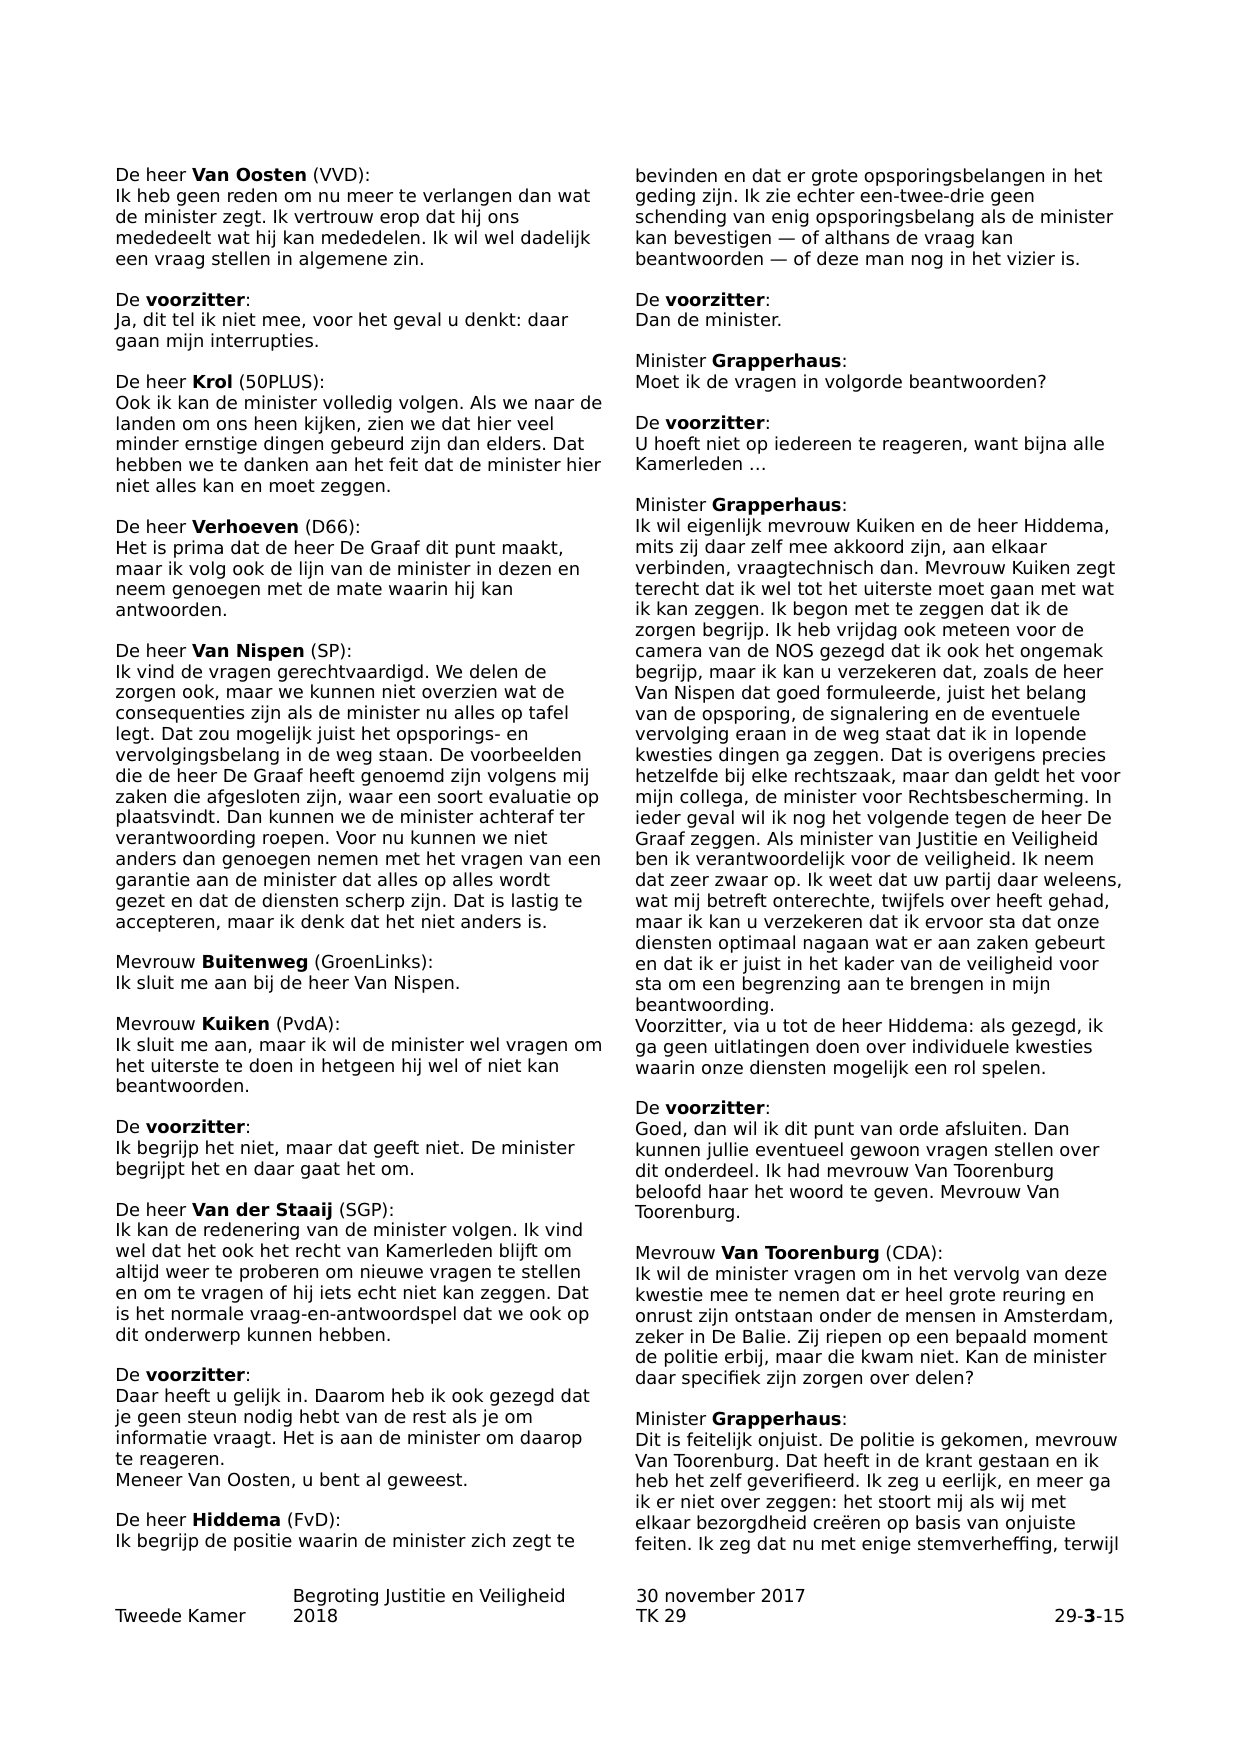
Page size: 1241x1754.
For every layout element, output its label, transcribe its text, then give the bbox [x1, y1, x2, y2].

text Ik kan de redenering van de minister volgen. Ik vind wel dat het ook het recht van Kamerleden blijft om altijd weer te proberen om nieuwe vragen te stellen en om te vragen of hij iets echt niet kan zeggen. Dat is het normale vraag-en-antwoordspel dat we ook op dit onderwerp kunnen hebben. [115, 1220, 605, 1345]
text Ook ik kan de minister volledig volgen. Als we naar de landen om ons heen kijken, zien we dat hier veel minder ernstige dingen gebeurd zijn dan elders. Dat hebben we te danken aan het feit dat de minister hier niet alles kan en moet zeggen. [115, 392, 605, 497]
text De voorzitter: [115, 289, 605, 310]
text U hoeft niet op iedereen te reageren, want bijna alle Kamerleden … [635, 433, 1125, 475]
text De heer Hiddema (FvD): [115, 1510, 605, 1531]
text Dan de minister. [635, 310, 1125, 331]
text Ik sluit me aan, maar ik wil de minister wel vragen om het uiterste te doen in hetgeen hij wel of niet kan beantwoorden. [115, 1034, 605, 1097]
text Minister Grapperhaus: [635, 495, 1125, 516]
text De voorzitter: [635, 413, 1125, 433]
text De voorzitter: [635, 289, 1125, 310]
text Voorzitter, via u tot de heer Hiddema: als gezegd, ik ga geen uitlatingen doen over individuele kwesties waarin onze diensten mogelijk een rol spelen. [635, 1016, 1125, 1078]
text Goed, dan wil ik dit punt van orde afsluiten. Dan kunnen jullie eventueel gewoon vragen stellen over dit onderdeel. Ik had mevrouw Van Toorenburg beloofd haar het woord te geven. Mevrouw Van Toorenburg. [635, 1119, 1125, 1223]
text De heer Van der Staaij (SGP): [115, 1199, 605, 1220]
text De heer Van Nispen (SP): [115, 641, 605, 661]
text Het is prima dat de heer De Graaf dit punt maakt, maar ik volg ook de lijn van de minister in dezen en neem genoegen met de mate waarin hij kan antwoorden. [115, 537, 605, 621]
text Minister Grapperhaus: [635, 1409, 1125, 1429]
text Mevrouw Buitenweg (GroenLinks): [115, 952, 605, 973]
text De voorzitter: [115, 1365, 605, 1386]
text Ik heb geen reden om nu meer te verlangen dan wat de minister zegt. Ik vertrouw erop dat hij ons mededeelt wat hij kan mededelen. Ik wil wel dadelijk een vraag stellen in algemene zin. [115, 186, 605, 269]
text Ik wil eigenlijk mevrouw Kuiken en de heer Hiddema, mits zij daar zelf mee akkoord zijn, aan elkaar verbinden, vraagtechnisch dan. Mevrouw Kuiken zegt terecht dat ik wel tot het uiterste moet gaan met wat ik kan zeggen. Ik begon met te zeggen dat ik de zorgen begrijp. Ik heb vrijdag ook meteen voor de camera van de NOS gezegd dat ik ook het ongemak begrijp, maar ik kan u verzekeren dat, zoals de heer Van Nispen dat goed formuleerde, juist het belang van de opsporing, de signalering en de eventuele vervolging eraan in de weg staat dat ik in lopende kwesties dingen ga zeggen. Dat is overigens precies hetzelfde bij elke rechtszaak, maar dan geldt het voor mijn collega, de minister voor Rechtsbescherming. In ieder geval wil ik nog het volgende tegen de heer De Graaf zeggen. Als minister van Justitie en Veiligheid ben ik verantwoordelijk voor de veiligheid. Ik neem dat zeer zwaar op. Ik weet dat uw partij daar weleens, wat mij betreft onterechte, twijfels over heeft gehad, maar ik kan u verzekeren dat ik ervoor sta dat onze diensten optimaal nagaan wat er aan zaken gebeurt en dat ik er juist in het kader van de veiligheid voor sta om een begrenzing aan te brengen in mijn beantwoording. [635, 516, 1125, 1016]
text Ik wil de minister vragen om in het vervolg van deze kwestie mee te nemen dat er heel grote reuring en onrust zijn ontstaan onder de mensen in Amsterdam, zeker in De Balie. Zij riepen op een bepaald moment de politie erbij, maar die kwam niet. Kan de minister daar specifiek zijn zorgen over delen? [635, 1264, 1125, 1389]
text Meneer Van Oosten, u bent al geweest. [115, 1469, 605, 1490]
text Moet ik de vragen in volgorde beantwoorden? [635, 372, 1125, 393]
text Ik begrijp de positie waarin de minister zich zegt te [115, 1531, 605, 1552]
text Ja, dit tel ik niet mee, voor het geval u denkt: daar gaan mijn interrupties. [115, 310, 605, 352]
text De voorzitter: [115, 1117, 605, 1138]
text De heer Verhoeven (D66): [115, 517, 605, 537]
text De heer Van Oosten (VVD): [115, 165, 605, 186]
text Minister Grapperhaus: [635, 351, 1125, 372]
text De voorzitter: [635, 1098, 1125, 1119]
text Mevrouw Van Toorenburg (CDA): [635, 1243, 1125, 1264]
text Dit is feitelijk onjuist. De politie is gekomen, mevrouw Van Toorenburg. Dat heeft in de krant gestaan en ik heb het zelf geverifieerd. Ik zeg u eerlijk, en meer ga ik er niet over zeggen: het stoort mij als wij met elkaar bezorgdheid creëren op basis van onjuiste feiten. Ik zeg dat nu met enige stemverheffing, terwijl [635, 1429, 1125, 1554]
text Mevrouw Kuiken (PvdA): [115, 1014, 605, 1034]
text Daar heeft u gelijk in. Daarom heb ik ook gezegd dat je geen steun nodig hebt van de rest als je om informatie vraagt. Het is aan de minister om daarop te reageren. [115, 1386, 605, 1469]
text Ik vind de vragen gerechtvaardigd. We delen de zorgen ook, maar we kunnen niet overzien wat de consequenties zijn als de minister nu alles op tafel legt. Dat zou mogelijk juist het opsporings- en vervolgingsbelang in de weg staan. De voorbeelden die de heer De Graaf heeft genoemd zijn volgens mij zaken die afgesloten zijn, waar een soort evaluatie op plaatsvindt. Dan kunnen we de minister achteraf ter verantwoording roepen. Voor nu kunnen we niet anders dan genoegen nemen met het vragen van een garantie aan de minister dat alles op alles wordt gezet en dat de diensten scherp zijn. Dat is lastig te accepteren, maar ik denk dat het niet anders is. [115, 661, 605, 932]
text Ik begrijp het niet, maar dat geeft niet. De minister begrijpt het en daar gaat het om. [115, 1138, 605, 1179]
text bevinden en dat er grote opsporingsbelangen in het geding zijn. Ik zie echter een-twee-drie geen schending van enig opsporingsbelang als de minister kan bevestigen — of althans de vraag kan beantwoorden — of deze man nog in het vizier is. [635, 165, 1125, 269]
text Ik sluit me aan bij de heer Van Nispen. [115, 973, 605, 994]
text De heer Krol (50PLUS): [115, 372, 605, 392]
